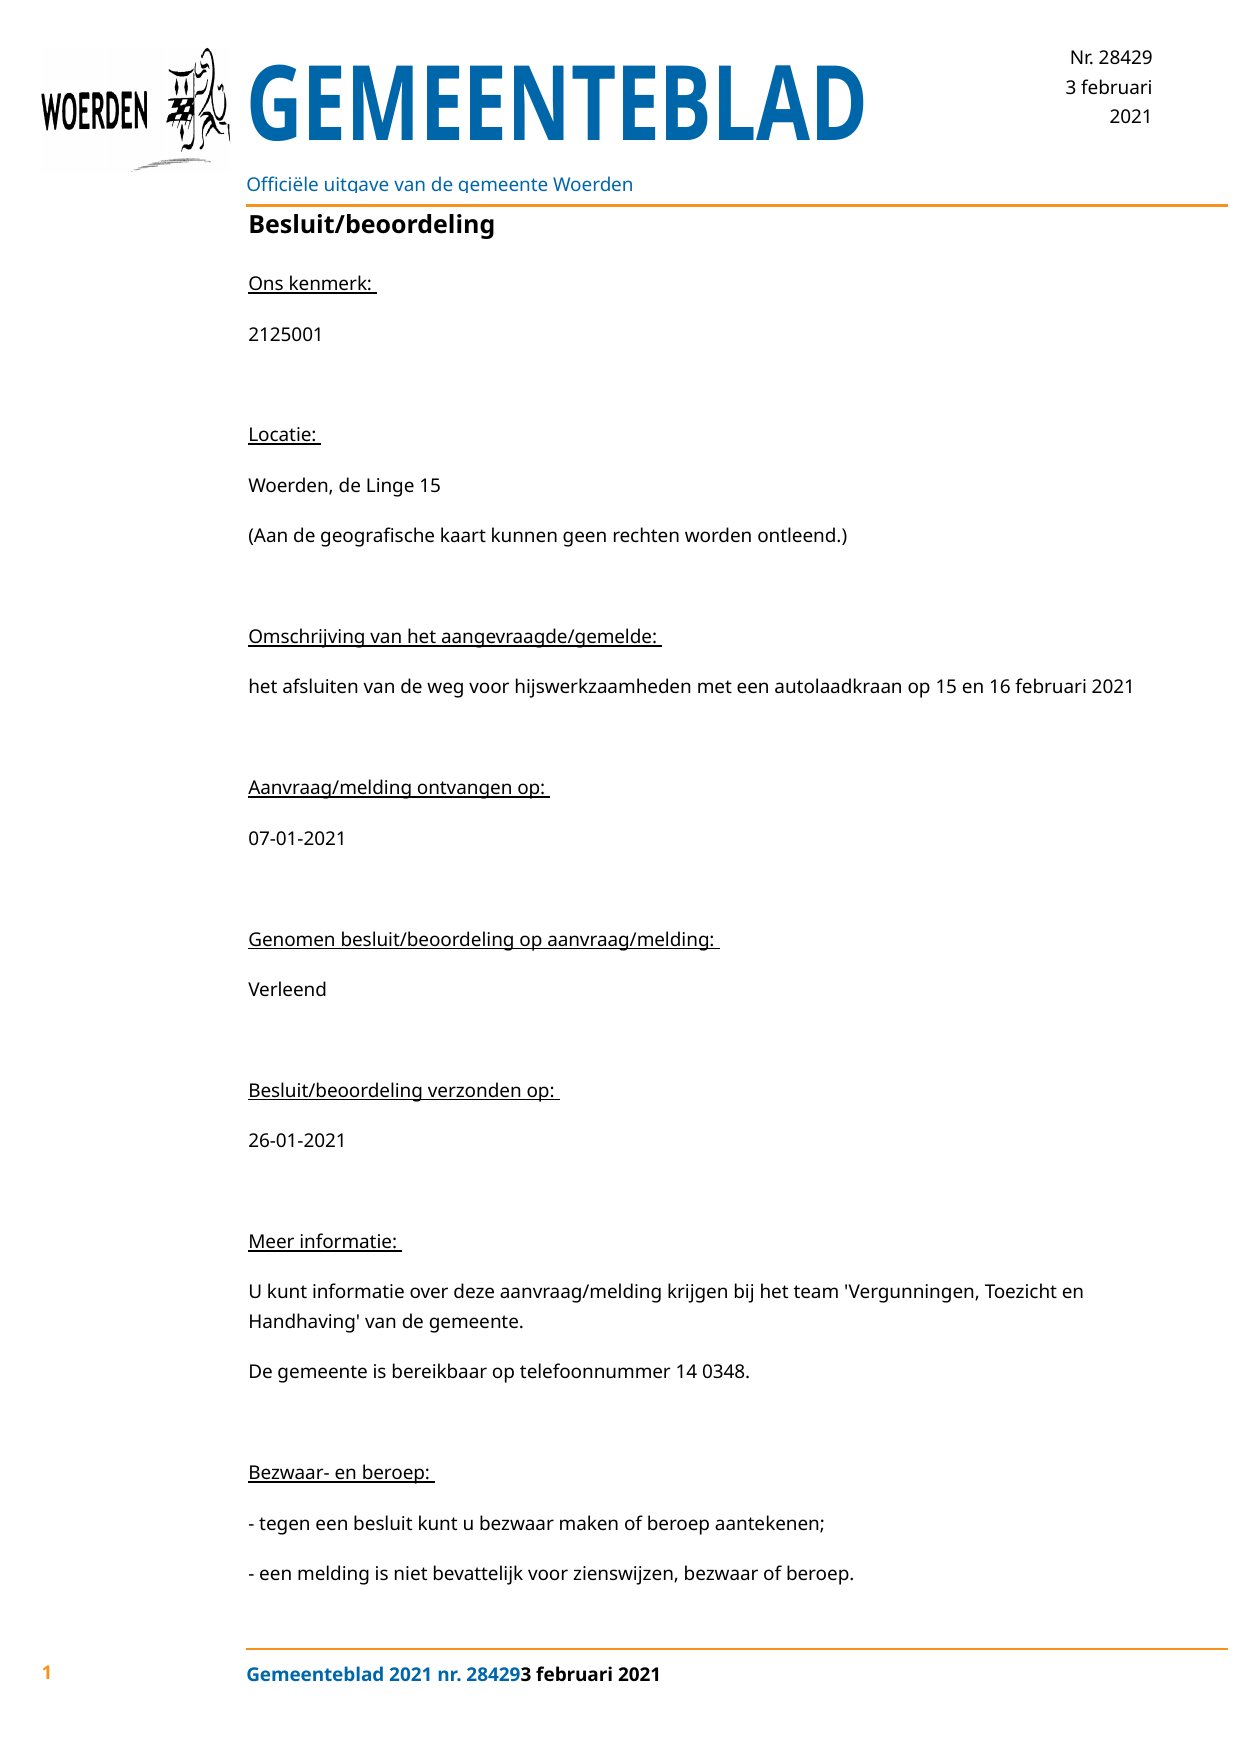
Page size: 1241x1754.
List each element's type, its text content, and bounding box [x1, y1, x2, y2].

text 07-01-2021 [248, 825, 1152, 851]
text Meer informatie: [248, 1228, 1152, 1254]
text Omschrijving van het aangevraagde/gemelde: [248, 623, 1152, 649]
text Locatie: [248, 422, 1152, 447]
text - een melding is niet bevattelijk voor zienswijzen, bezwaar of beroep. [248, 1560, 1152, 1586]
text Woerden, de Linge 15 [248, 472, 1152, 498]
text (Aan de geografische kaart kunnen geen rechten worden ontleend.) [248, 522, 1152, 548]
text Besluit/beoordeling [248, 207, 1152, 241]
text het afsluiten van de weg voor hijswerkzaamheden met een autolaadkraan op 15 en 16 februari 2021 [248, 674, 1152, 699]
text - tegen een besluit kunt u bezwaar maken of beroep aantekenen; [248, 1510, 1152, 1536]
text Genomen besluit/beoordeling op aanvraag/melding: [248, 926, 1152, 951]
text Aanvraag/melding ontvangen op: [248, 774, 1152, 800]
text De gemeente is bereikbaar op telefoonnummer 14 0348. [248, 1359, 1152, 1384]
text U kunt informatie over deze aanvraag/melding krijgen bij het team 'Vergunningen, Toezicht en Handhaving' van de gemeente. [248, 1279, 1152, 1334]
text 2125001 [248, 321, 1152, 346]
text Ons kenmerk: [248, 270, 1152, 296]
text Verleend [248, 976, 1152, 1002]
text Bezwaar- en beroep: [248, 1459, 1152, 1485]
text Besluit/beoordeling verzonden op: [248, 1077, 1152, 1103]
text 26-01-2021 [248, 1127, 1152, 1153]
picture [41, 47, 231, 172]
